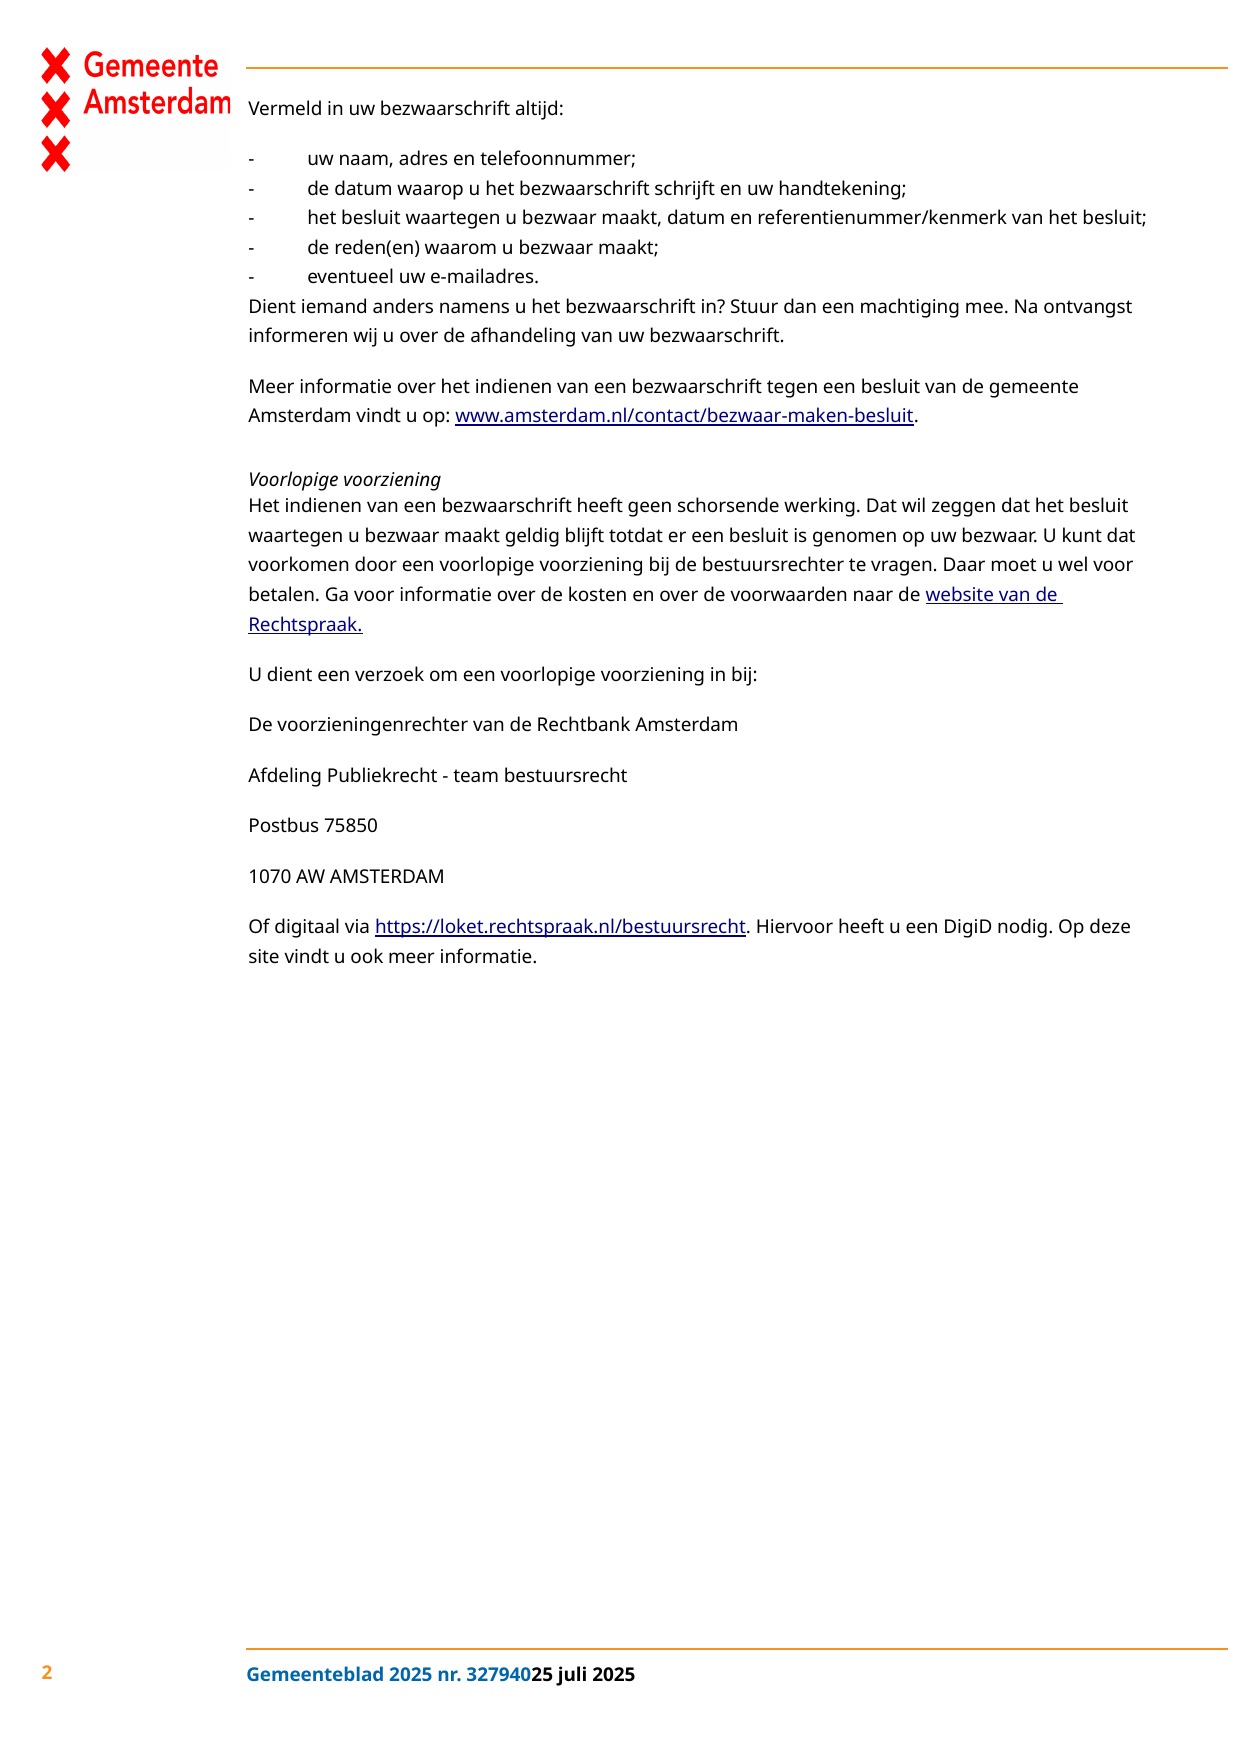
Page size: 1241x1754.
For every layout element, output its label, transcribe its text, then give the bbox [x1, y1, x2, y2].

list het besluit waartegen u bezwaar maakt, datum en referentienummer/kenmerk van het besluit; [248, 204, 1152, 230]
list de reden(en) waarom u bezwaar maakt; [248, 234, 1152, 260]
text Postbus 75850 [248, 812, 1152, 838]
list de datum waarop u het bezwaarschrift schrijft en uw handtekening; [248, 175, 1152, 201]
picture [41, 47, 231, 172]
text Vermeld in uw bezwaarschrift altijd: [248, 95, 1152, 121]
text Voorlopige voorziening [248, 467, 1152, 492]
text Of digitaal via https://loket.rechtspraak.nl/bestuursrecht. Hiervoor heeft u een DigiD nodig. Op deze site vindt u ook meer informatie. [248, 913, 1152, 968]
list uw naam, adres en telefoonnummer; [248, 145, 1152, 171]
list eventueel uw e-mailadres. [248, 263, 1152, 289]
text De voorzieningenrechter van de Rechtbank Amsterdam [248, 712, 1152, 737]
text Het indienen van een bezwaarschrift heeft geen schorsende werking. Dat wil zeggen dat het besluit waartegen u bezwaar maakt geldig blijft totdat er een besluit is genomen op uw bezwaar. U kunt dat voorkomen door een voorlopige voorziening bij de bestuursrechter te vragen. Daar moet u wel voor betalen. Ga voor informatie over de kosten en over de voorwaarden naar de website van de Rechtspraak. [248, 492, 1152, 636]
text U dient een verzoek om een voorlopige voorziening in bij: [248, 661, 1152, 687]
text 1070 AW AMSTERDAM [248, 863, 1152, 888]
text Meer informatie over het indienen van een bezwaarschrift tegen een besluit van de gemeente Amsterdam vindt u op: www.amsterdam.nl/contact/bezwaar-maken-besluit. [248, 373, 1152, 428]
text Afdeling Publiekrecht - team bestuursrecht [248, 762, 1152, 788]
text Dient iemand anders namens u het bezwaarschrift in? Stuur dan een machtiging mee. Na ontvangst informeren wij u over de afhandeling van uw bezwaarschrift. [248, 293, 1152, 348]
